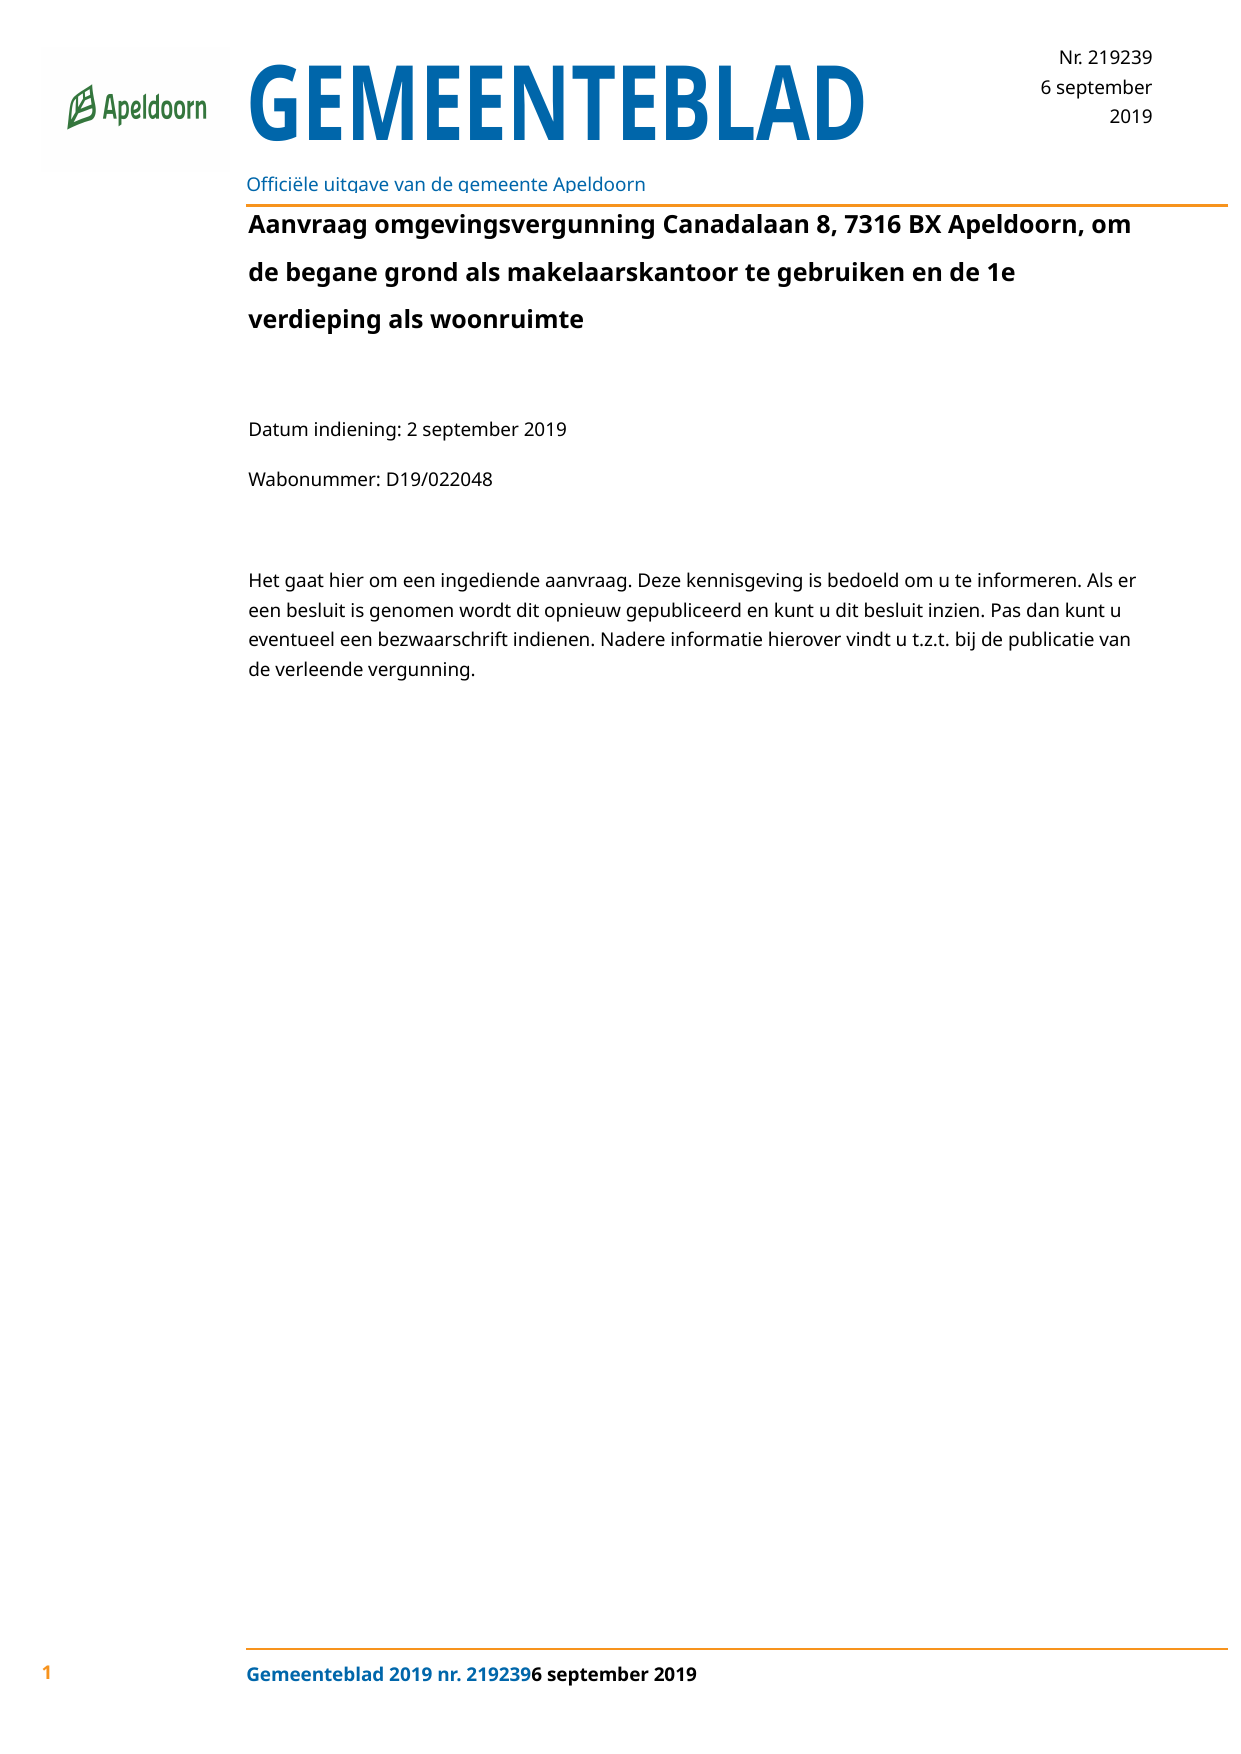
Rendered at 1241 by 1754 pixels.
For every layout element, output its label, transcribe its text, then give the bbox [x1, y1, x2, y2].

text Het gaat hier om een ingediende aanvraag. Deze kennisgeving is bedoeld om u te informeren. Als er een besluit is genomen wordt dit opnieuw gepubliceerd en kunt u dit besluit inzien. Pas dan kunt u eventueel een bezwaarschrift indienen. Nadere informatie hierover vindt u t.z.t. bij de publicatie van de verleende vergunning. [248, 567, 1152, 682]
text Aanvraag omgevingsvergunning Canadalaan 8, 7316 BX Apeldoorn, om de begane grond als makelaarskantoor te gebruiken en de 1e verdieping als woonruimte [248, 207, 1152, 336]
picture [41, 47, 231, 172]
text Wabonummer: D19/022048 [248, 466, 1152, 492]
text Datum indiening: 2 september 2019 [248, 416, 1152, 442]
